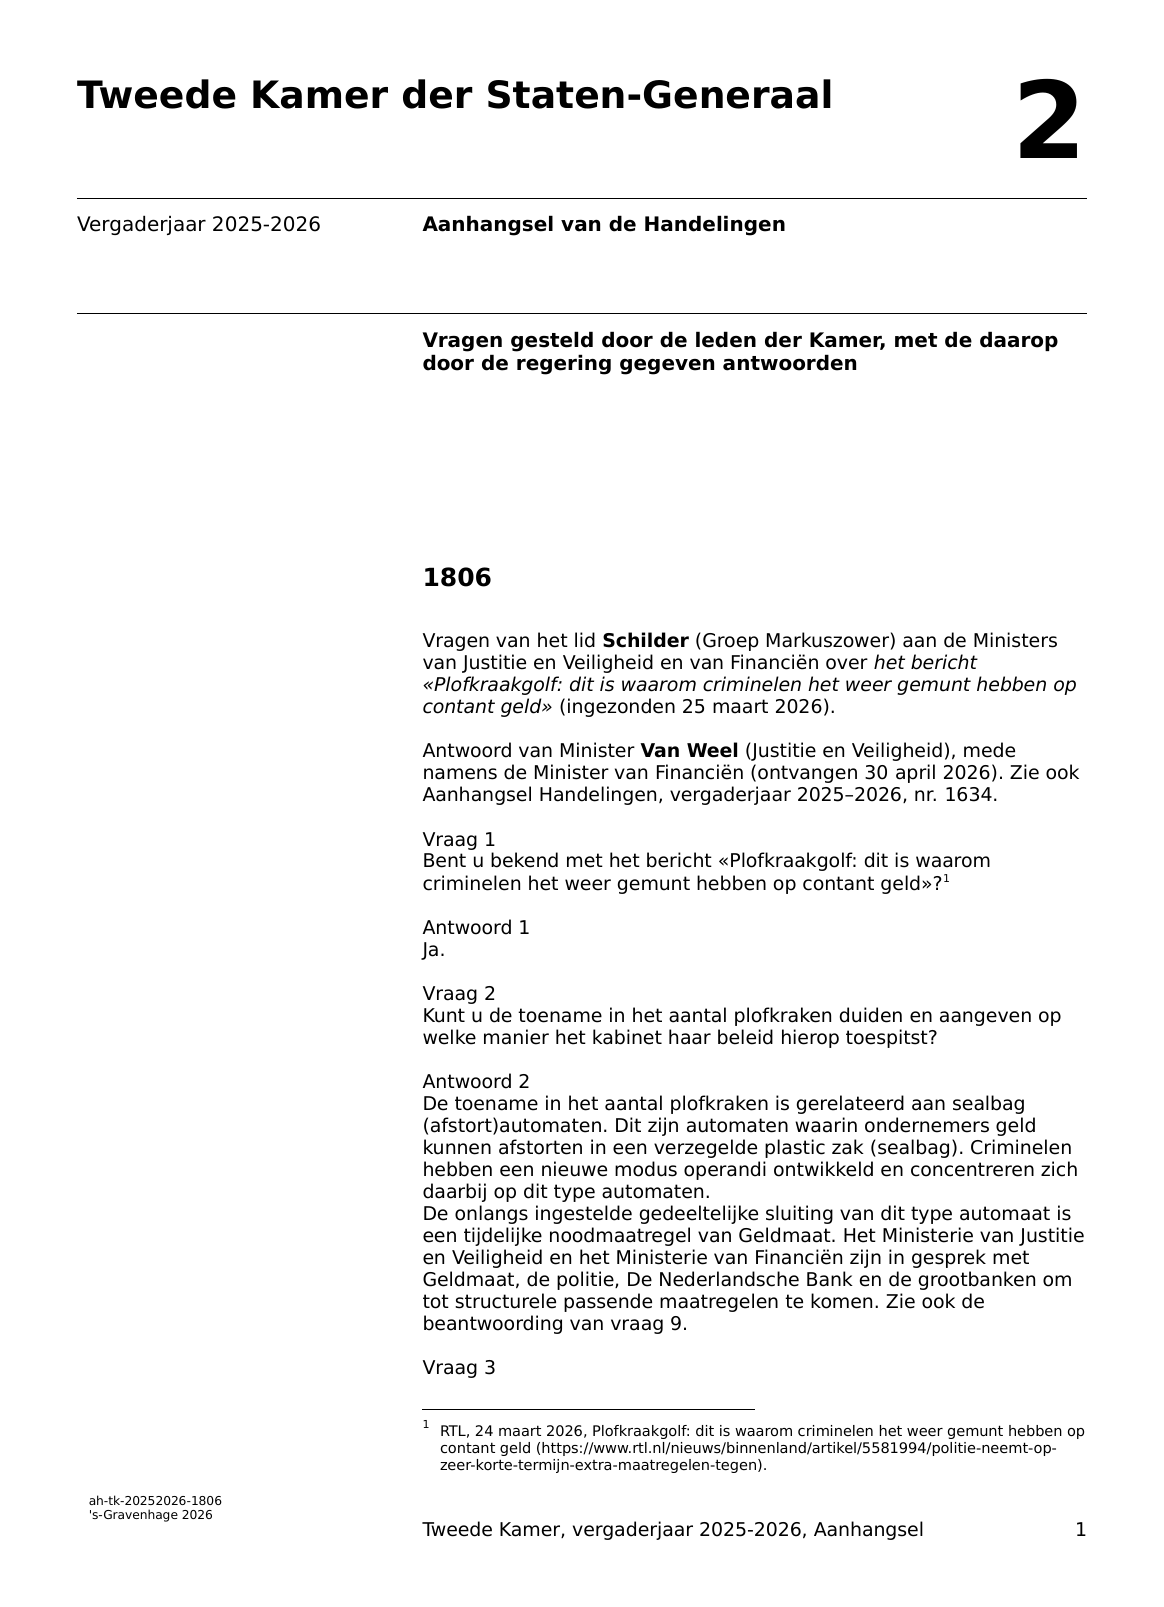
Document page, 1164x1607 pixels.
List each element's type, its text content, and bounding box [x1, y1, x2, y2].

text Antwoord 1 [422, 917, 1087, 938]
text Bent u bekend met het bericht «Plofkraakgolf: dit is waarom criminelen het weer gemunt hebben op contant geld»? [422, 850, 1087, 894]
table_cell Vergaderjaar 2025-2026 [77, 199, 422, 313]
text 's-Gravenhage 2026 [88, 1508, 323, 1522]
text RTL, 24 maart 2026, Plofkraakgolf: dit is waarom criminelen het weer gemunt hebben op contant geld (https://www.rtl.nl/nieuws/binnenland/artikel/5581994/politie-neemt-op-zeer-korte-termijn-extra-maatregelen-tegen). [422, 1418, 1087, 1474]
table_cell [77, 314, 422, 375]
table_header 2 [886, 59, 1087, 198]
text Antwoord van Minister Van Weel (Justitie en Veiligheid), mede namens de Minister van Financiën (ontvangen 30 april 2026). Zie ook Aanhangsel Handelingen, vergaderjaar 2025–2026, nr. 1634. [422, 740, 1087, 806]
text Ja. [422, 938, 1087, 961]
text Vragen van het lid Schilder (Groep Markuszower) aan de Ministers van Justitie en Veiligheid en van Financiën over het bericht «Plofkraakgolf: dit is waarom criminelen het weer gemunt hebben op contant geld» (ingezonden 25 maart 2026). [422, 630, 1087, 718]
text Vraag 2 [422, 983, 1087, 1005]
text De toename in het aantal plofkraken is gerelateerd aan sealbag (afstort)automaten. Dit zijn automaten waarin ondernemers geld kunnen afstorten in een verzegelde plastic zak (sealbag). Criminelen hebben een nieuwe modus operandi ontwikkeld en concentreren zich daarbij op dit type automaten. [422, 1093, 1087, 1203]
text Antwoord 2 [422, 1071, 1087, 1093]
table_cell Vragen gesteld door de leden der Kamer, met de daarop door de regering gegeven antwoorden [422, 314, 1087, 375]
text 1806 [422, 563, 1087, 592]
text Vraag 1 [422, 828, 1087, 850]
table_header Tweede Kamer der Staten-Generaal [77, 59, 886, 198]
table_cell Aanhangsel van de Handelingen [422, 199, 1087, 313]
text Kunt u de toename in het aantal plofkraken duiden en aangeven op welke manier het kabinet haar beleid hierop toespitst? [422, 1005, 1087, 1049]
text Vraag 3 [422, 1357, 1087, 1379]
text ah-tk-20252026-1806 [88, 1494, 323, 1508]
text De onlangs ingestelde gedeeltelijke sluiting van dit type automaat is een tijdelijke noodmaatregel van Geldmaat. Het Ministerie van Justitie en Veiligheid en het Ministerie van Financiën zijn in gesprek met Geldmaat, de politie, De Nederlandsche Bank en de grootbanken om tot structurele passende maatregelen te komen. Zie ook de beantwoording van vraag 9. [422, 1203, 1087, 1334]
